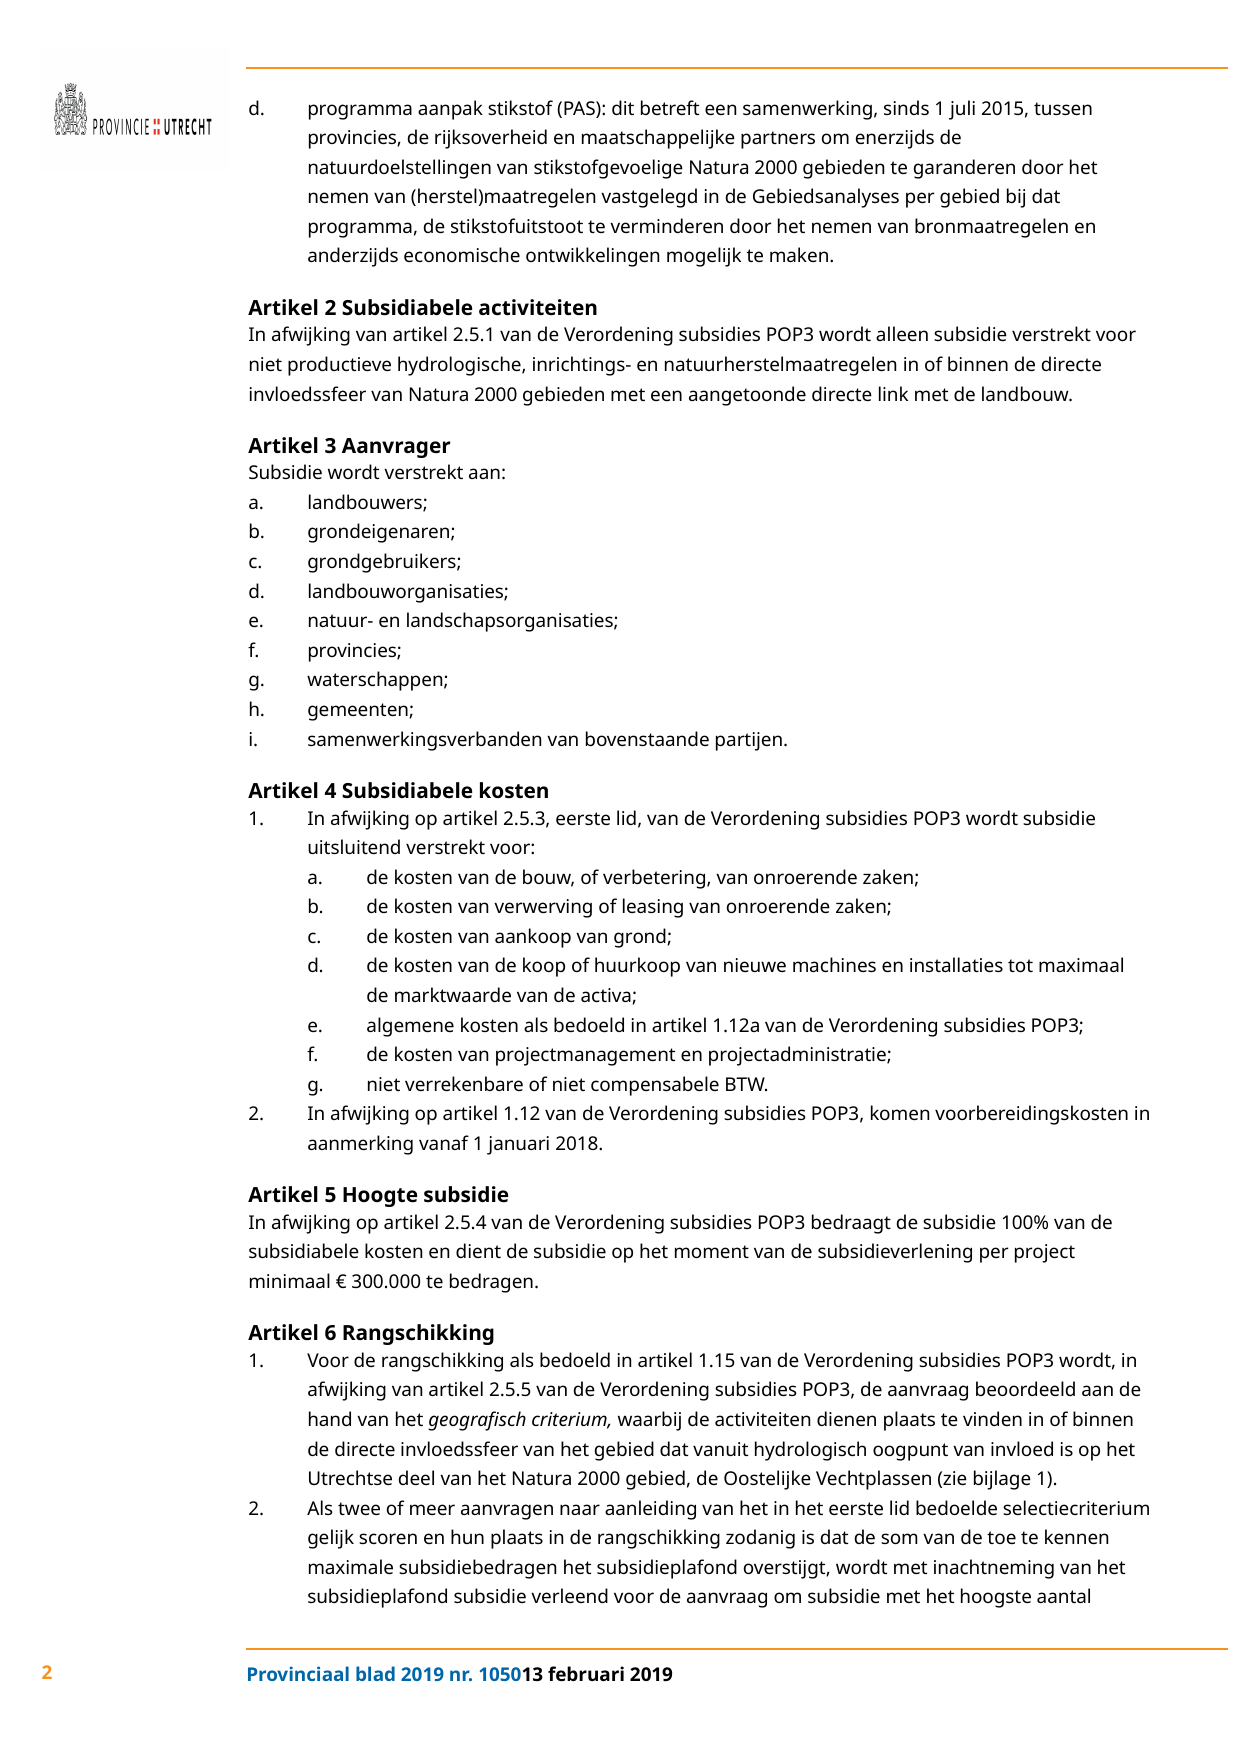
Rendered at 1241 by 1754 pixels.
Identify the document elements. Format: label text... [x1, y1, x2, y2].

text In afwijking van artikel 2.5.1 van de Verordening subsidies POP3 wordt alleen subsidie verstrekt voor niet productieve hydrologische, inrichtings- en natuurherstelmaatregelen in of binnen de directe invloedssfeer van Natura 2000 gebieden met een aangetoonde directe link met de landbouw. [248, 322, 1152, 406]
list algemene kosten als bedoeld in artikel 1.12a van de Verordening subsidies POP3; [307, 1012, 1152, 1037]
list de kosten van de koop of huurkoop van nieuwe machines en installaties tot maximaal de marktwaarde van de activa; [307, 953, 1152, 1008]
list In afwijking op artikel 1.12 van de Verordening subsidies POP3, komen voorbereidingskosten in aanmerking vanaf 1 januari 2018. [248, 1101, 1152, 1156]
text Artikel 6 Rangschikking [248, 1318, 1152, 1347]
list waterschappen; [248, 667, 1152, 692]
list de kosten van verwerving of leasing van onroerende zaken; [307, 893, 1152, 919]
list provincies; [248, 637, 1152, 663]
list Als twee of meer aanvragen naar aanleiding van het in het eerste lid bedoelde selectiecriterium gelijk scoren en hun plaats in de rangschikking zodanig is dat de som van de toe te kennen maximale subsidiebedragen het subsidieplafond overstijgt, wordt met inachtneming van het subsidieplafond subsidie verleend voor de aanvraag om subsidie met het hoogste aantal [248, 1495, 1152, 1609]
list de kosten van de bouw, of verbetering, van onroerende zaken; [307, 864, 1152, 889]
list de kosten van aankoop van grond; [307, 923, 1152, 949]
list natuur- en landschapsorganisaties; [248, 607, 1152, 633]
list grondgebruikers; [248, 548, 1152, 574]
list samenwerkingsverbanden van bovenstaande partijen. [248, 726, 1152, 752]
list de kosten van projectmanagement en projectadministratie; [307, 1041, 1152, 1067]
list programma aanpak stikstof (PAS): dit betreft een samenwerking, sinds 1 juli 2015, tussen provincies, de rijksoverheid en maatschappelijke partners om enerzijds de natuurdoelstellingen van stikstofgevoelige Natura 2000 gebieden te garanderen door het nemen van (herstel)maatregelen vastgelegd in de Gebiedsanalyses per gebied bij dat programma, de stikstofuitstoot te verminderen door het nemen van bronmaatregelen en anderzijds economische ontwikkelingen mogelijk te maken. [248, 95, 1152, 268]
list landbouworganisaties; [248, 578, 1152, 604]
text Artikel 3 Aanvrager [248, 431, 1152, 459]
text Artikel 4 Subsidiabele kosten [248, 776, 1152, 805]
list Voor de rangschikking als bedoeld in artikel 1.15 van de Verordening subsidies POP3 wordt, in afwijking van artikel 2.5.5 van de Verordening subsidies POP3, de aanvraag beoordeeld aan de hand van het geografisch criterium, waarbij de activiteiten dienen plaats te vinden in of binnen de directe invloedssfeer van het gebied dat vanuit hydrologisch oogpunt van invloed is op het Utrechtse deel van het Natura 2000 gebied, de Oostelijke Vechtplassen (zie bijlage 1). [248, 1347, 1152, 1491]
text Subsidie wordt verstrekt aan: [248, 459, 1152, 485]
list gemeenten; [248, 696, 1152, 722]
text Artikel 5 Hoogte subsidie [248, 1181, 1152, 1209]
list landbouwers; [248, 489, 1152, 515]
list In afwijking op artikel 2.5.3, eerste lid, van de Verordening subsidies POP3 wordt subsidie uitsluitend verstrekt voor: [248, 805, 1152, 860]
list niet verrekenbare of niet compensabele BTW. [307, 1071, 1152, 1097]
picture [41, 47, 231, 172]
text Artikel 2 Subsidiabele activiteiten [248, 293, 1152, 322]
text In afwijking op artikel 2.5.4 van de Verordening subsidies POP3 bedraagt de subsidie 100% van de subsidiabele kosten en dient de subsidie op het moment van de subsidieverlening per project minimaal € 300.000 te bedragen. [248, 1209, 1152, 1294]
list grondeigenaren; [248, 519, 1152, 544]
